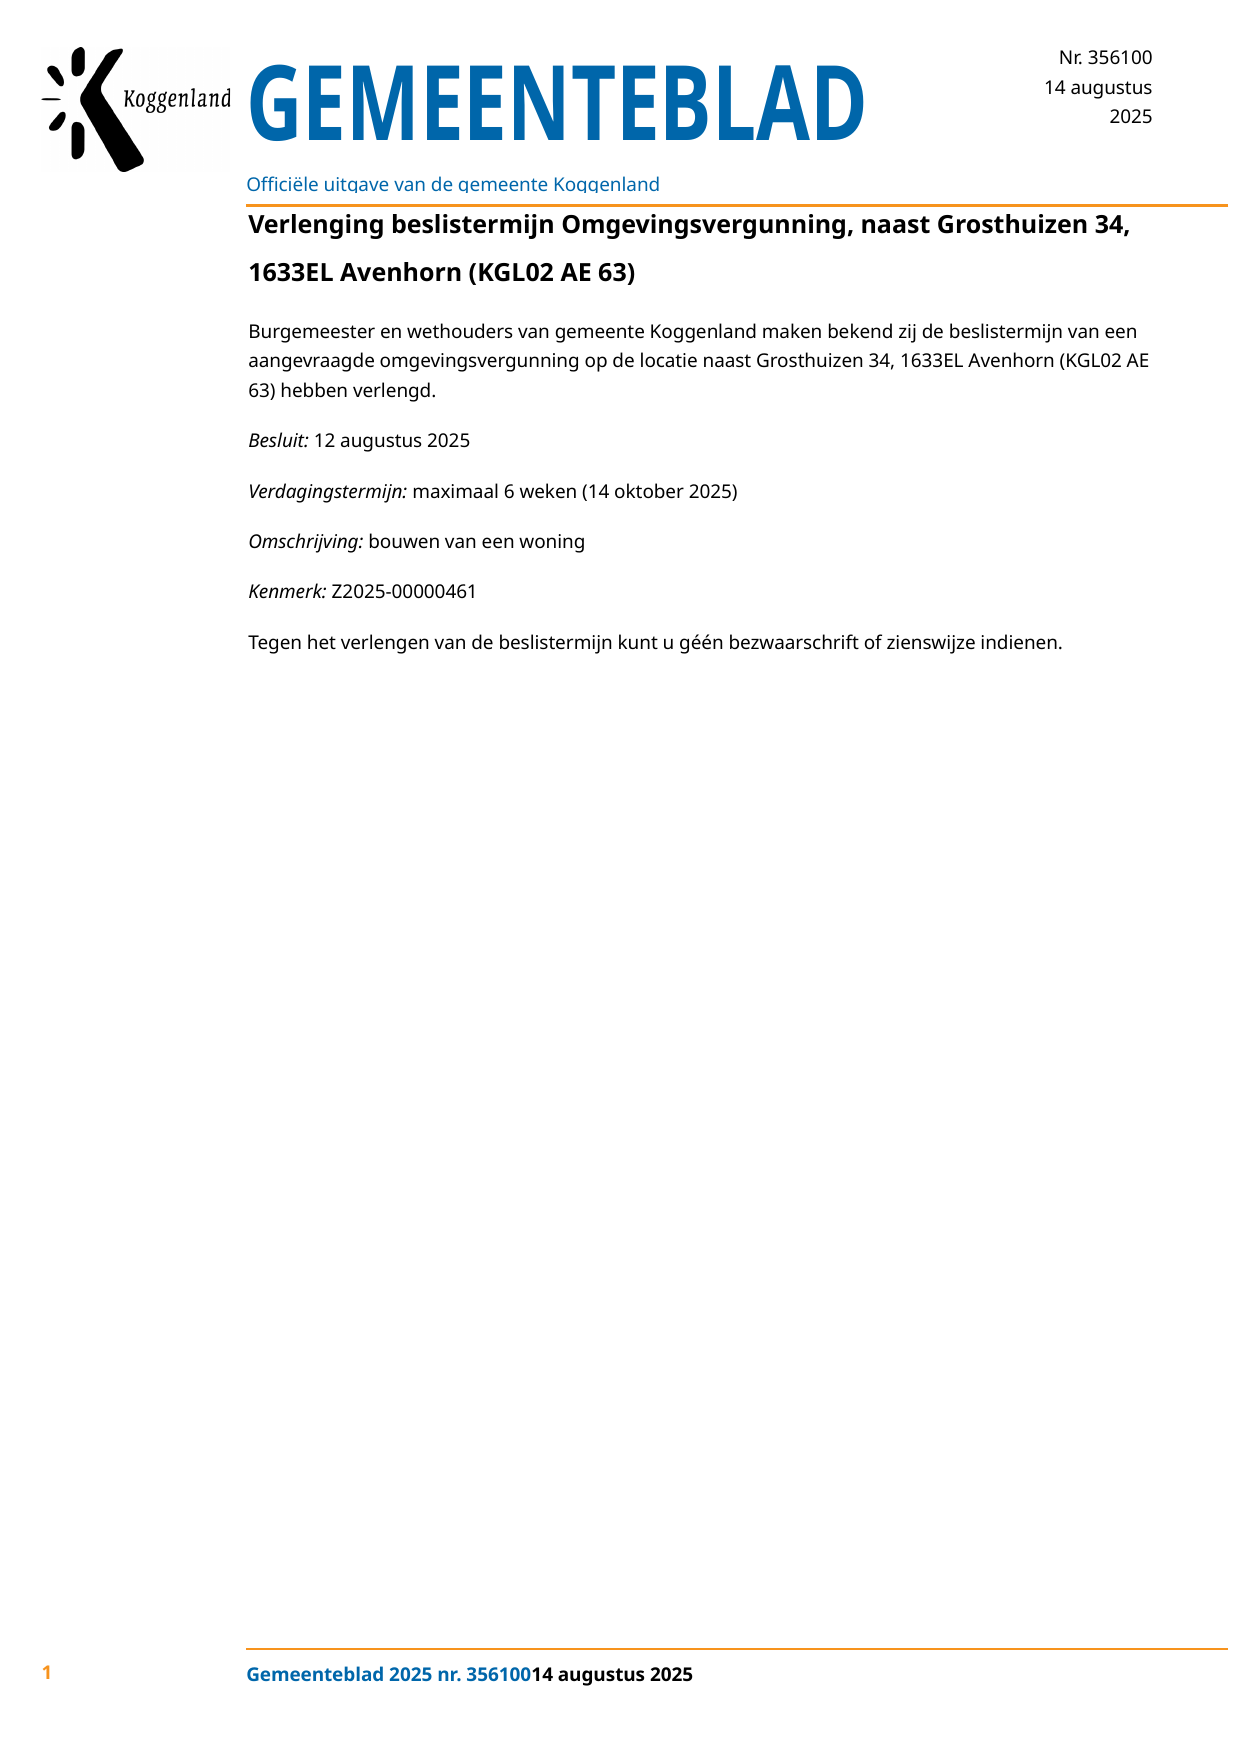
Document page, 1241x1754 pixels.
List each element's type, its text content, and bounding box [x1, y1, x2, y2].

picture [41, 47, 231, 172]
text Besluit: 12 augustus 2025 [248, 427, 1152, 453]
text Verlenging beslistermijn Omgevingsvergunning, naast Grosthuizen 34, 1633EL Avenhorn (KGL02 AE 63) [248, 207, 1152, 288]
text Burgemeester en wethouders van gemeente Koggenland maken bekend zij de beslistermijn van een aangevraagde omgevingsvergunning op de locatie naast Grosthuizen 34, 1633EL Avenhorn (KGL02 AE 63) hebben verlengd. [248, 318, 1152, 403]
text Omschrijving: bouwen van een woning [248, 528, 1152, 554]
text Tegen het verlengen van de beslistermijn kunt u géén bezwaarschrift of zienswijze indienen. [248, 629, 1152, 655]
text Verdagingstermijn: maximaal 6 weken (14 oktober 2025) [248, 478, 1152, 504]
text Kenmerk: Z2025-00000461 [248, 579, 1152, 604]
